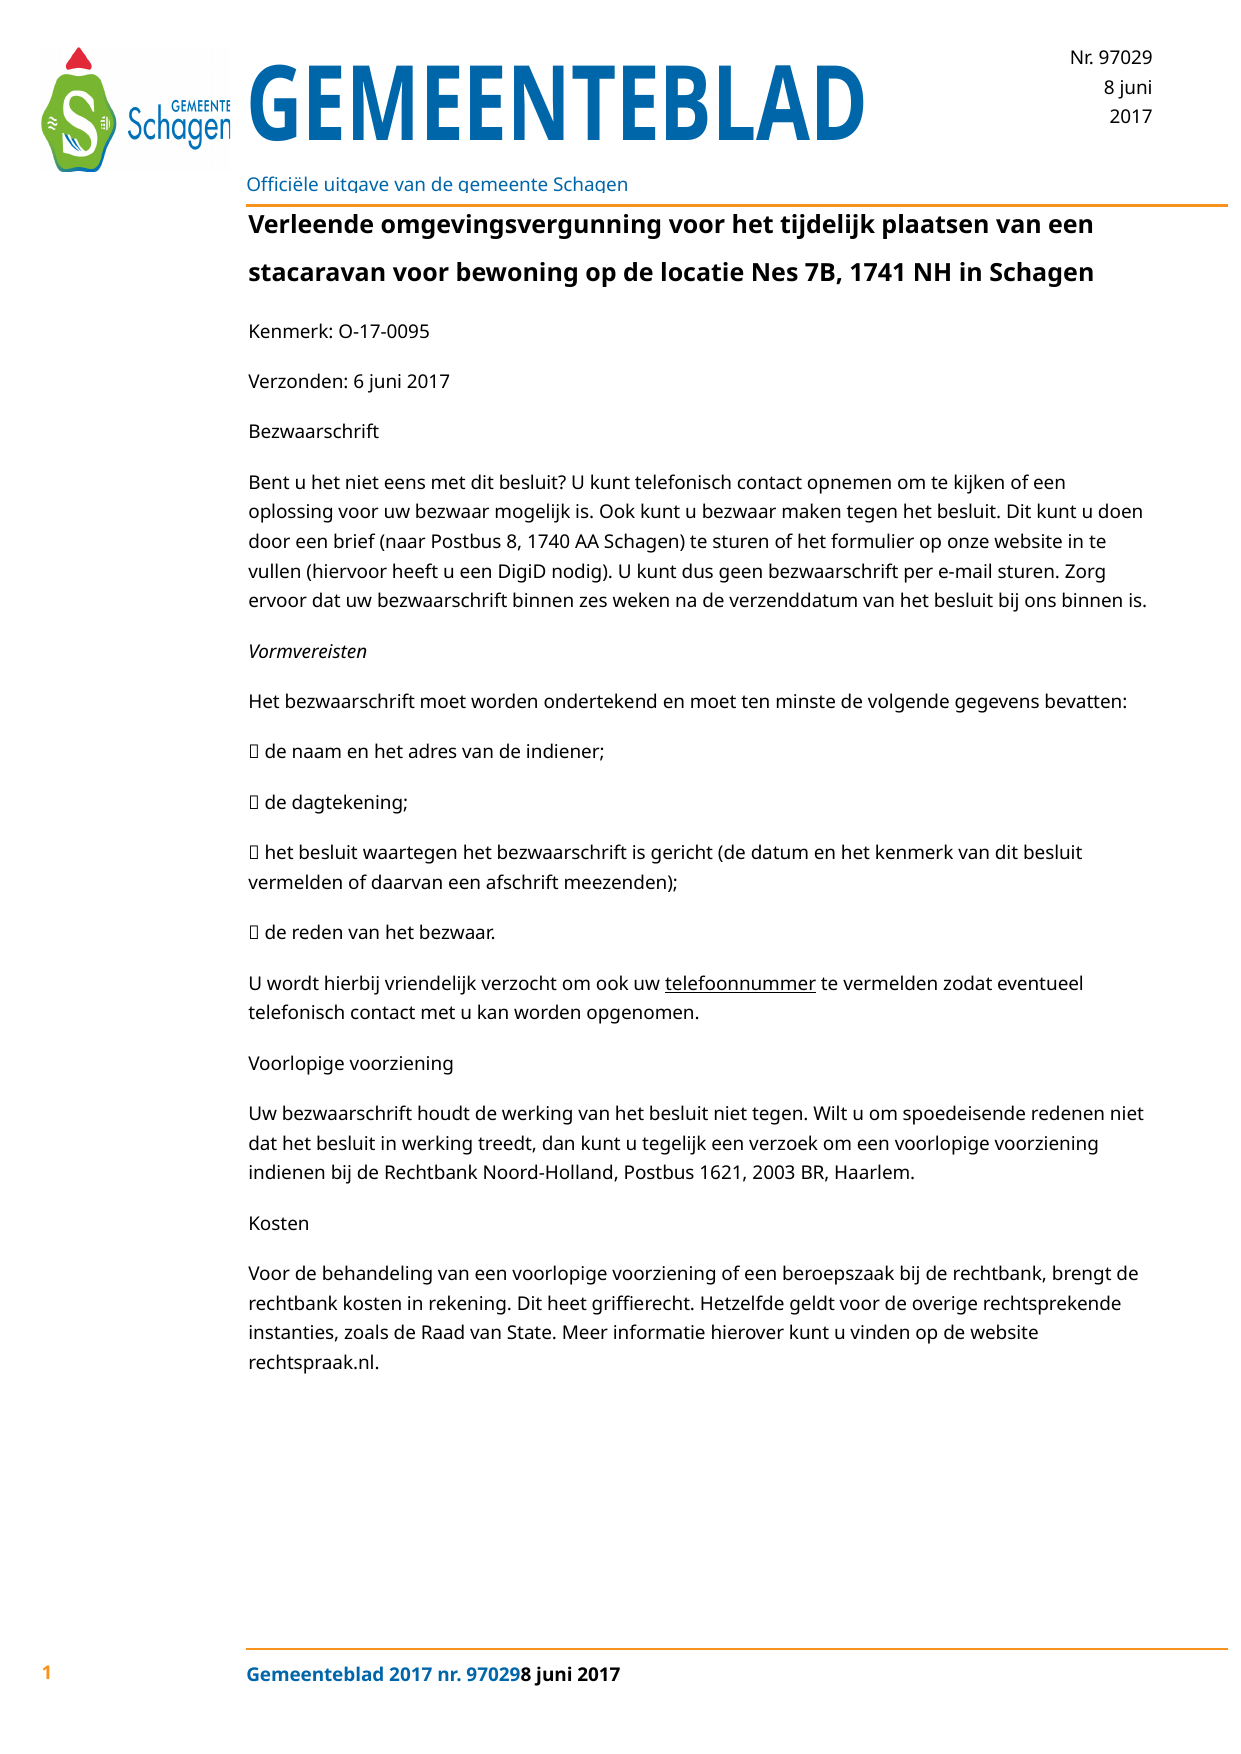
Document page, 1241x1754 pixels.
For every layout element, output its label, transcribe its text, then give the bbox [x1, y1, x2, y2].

text Bezwaarschrift [248, 419, 1152, 444]
text Verleende omgevingsvergunning voor het tijdelijk plaatsen van een stacaravan voor bewoning op de locatie Nes 7B, 1741 NH in Schagen [248, 207, 1152, 288]
text  de reden van het bezwaar. [248, 919, 1152, 945]
text Uw bezwaarschrift houdt de werking van het besluit niet tegen. Wilt u om spoedeisende redenen niet dat het besluit in werking treedt, dan kunt u tegelijk een verzoek om een voorlopige voorziening indienen bij de Rechtbank Noord-Holland, Postbus 1621, 2003 BR, Haarlem. [248, 1100, 1152, 1185]
text Voorlopige voorziening [248, 1050, 1152, 1076]
text Kenmerk: O-17-0095 [248, 318, 1152, 344]
text Bent u het niet eens met dit besluit? U kunt telefonisch contact opnemen om te kijken of een oplossing voor uw bezwaar mogelijk is. Ook kunt u bezwaar maken tegen het besluit. Dit kunt u doen door een brief (naar Postbus 8, 1740 AA Schagen) te sturen of het formulier op onze website in te vullen (hiervoor heeft u een DigiD nodig). U kunt dus geen bezwaarschrift per e-mail sturen. Zorg ervoor dat uw bezwaarschrift binnen zes weken na de verzenddatum van het besluit bij ons binnen is. [248, 469, 1152, 613]
text Verzonden: 6 juni 2017 [248, 368, 1152, 394]
text Vormvereisten [248, 638, 1152, 664]
text  de naam en het adres van de indiener; [248, 739, 1152, 764]
text Voor de behandeling van een voorlopige voorziening of een beroepszaak bij de rechtbank, brengt de rechtbank kosten in rekening. Dit heet griffierecht. Hetzelfde geldt voor de overige rechtsprekende instanties, zoals de Raad van State. Meer informatie hierover kunt u vinden op de website rechtspraak.nl. [248, 1260, 1152, 1375]
picture [41, 47, 231, 172]
text Het bezwaarschrift moet worden ondertekend en moet ten minste de volgende gegevens bevatten: [248, 688, 1152, 714]
text U wordt hierbij vriendelijk verzocht om ook uw telefoonnummer te vermelden zodat eventueel telefonisch contact met u kan worden opgenomen. [248, 970, 1152, 1025]
text  de dagtekening; [248, 789, 1152, 815]
text  het besluit waartegen het bezwaarschrift is gericht (de datum en het kenmerk van dit besluit vermelden of daarvan een afschrift meezenden); [248, 839, 1152, 895]
text Kosten [248, 1210, 1152, 1236]
